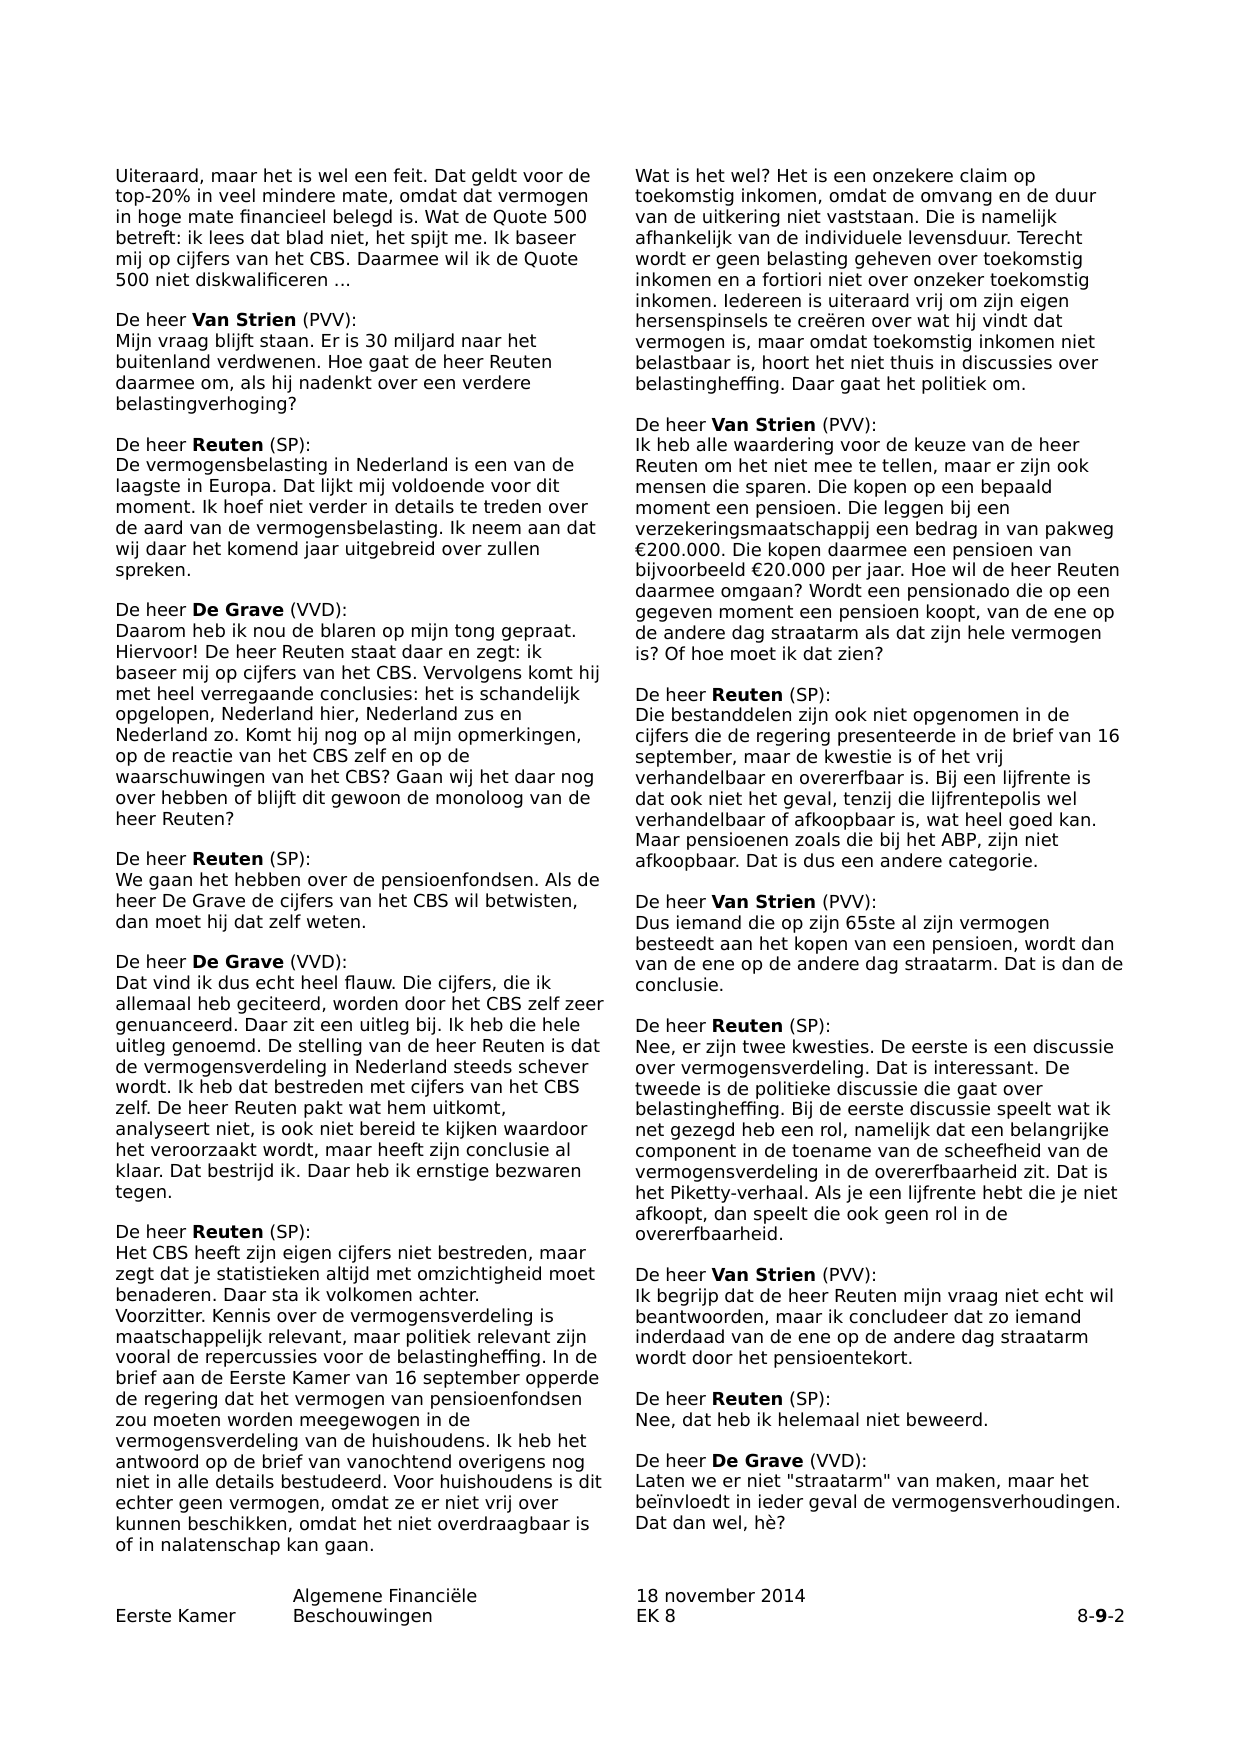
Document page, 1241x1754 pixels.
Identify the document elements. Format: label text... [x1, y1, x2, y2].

text De heer Reuten (SP): [115, 849, 605, 870]
text Dus iemand die op zijn 65ste al zijn vermogen besteedt aan het kopen van een pensioen, wordt dan van de ene op de andere dag straatarm. Dat is dan de conclusie. [635, 912, 1125, 996]
text De heer Van Strien (PVV): [635, 1265, 1125, 1286]
text Mijn vraag blijft staan. Er is 30 miljard naar het buitenland verdwenen. Hoe gaat de heer Reuten daarmee om, als hij nadenkt over een verdere belastingverhoging? [115, 331, 605, 414]
text Wat is het wel? Het is een onzekere claim op toekomstig inkomen, omdat de omvang en de duur van de uitkering niet vaststaan. Die is namelijk afhankelijk van de individuele levensduur. Terecht wordt er geen belasting geheven over toekomstig inkomen en a fortiori niet over onzeker toekomstig inkomen. Iedereen is uiteraard vrij om zijn eigen hersenspinsels te creëren over wat hij vindt dat vermogen is, maar omdat toekomstig inkomen niet belastbaar is, hoort het niet thuis in discussies over belastingheffing. Daar gaat het politiek om. [635, 165, 1125, 394]
text We gaan het hebben over de pensioenfondsen. Als de heer De Grave de cijfers van het CBS wil betwisten, dan moet hij dat zelf weten. [115, 870, 605, 932]
text De heer Reuten (SP): [635, 1389, 1125, 1410]
text De heer De Grave (VVD): [635, 1451, 1125, 1471]
text Die bestanddelen zijn ook niet opgenomen in de cijfers die de regering presenteerde in de brief van 16 september, maar de kwestie is of het vrij verhandelbaar en overerfbaar is. Bij een lijfrente is dat ook niet het geval, tenzij die lijfrentepolis wel verhandelbaar of afkoopbaar is, wat heel goed kan. Maar pensioenen zoals die bij het ABP, zijn niet afkoopbaar. Dat is dus een andere categorie. [635, 705, 1125, 872]
text De vermogensbelasting in Nederland is een van de laagste in Europa. Dat lijkt mij voldoende voor dit moment. Ik hoef niet verder in details te treden over de aard van de vermogensbelasting. Ik neem aan dat wij daar het komend jaar uitgebreid over zullen spreken. [115, 455, 605, 580]
text Uiteraard, maar het is wel een feit. Dat geldt voor de top-20% in veel mindere mate, omdat dat vermogen in hoge mate financieel belegd is. Wat de Quote 500 betreft: ik lees dat blad niet, het spijt me. Ik baseer mij op cijfers van het CBS. Daarmee wil ik de Quote 500 niet diskwalificeren ... [115, 165, 605, 290]
text Het CBS heeft zijn eigen cijfers niet bestreden, maar zegt dat je statistieken altijd met omzichtigheid moet benaderen. Daar sta ik volkomen achter. [115, 1243, 605, 1306]
text Laten we er niet "straatarm" van maken, maar het beïnvloedt in ieder geval de vermogensverhoudingen. Dat dan wel, hè? [635, 1471, 1125, 1534]
text De heer De Grave (VVD): [115, 952, 605, 973]
text De heer Van Strien (PVV): [635, 414, 1125, 435]
text De heer Reuten (SP): [115, 434, 605, 455]
text Daarom heb ik nou de blaren op mijn tong gepraat. Hiervoor! De heer Reuten staat daar en zegt: ik baseer mij op cijfers van het CBS. Vervolgens komt hij met heel verregaande conclusies: het is schandelijk opgelopen, Nederland hier, Nederland zus en Nederland zo. Komt hij nog op al mijn opmerkingen, op de reactie van het CBS zelf en op de waarschuwingen van het CBS? Gaan wij het daar nog over hebben of blijft dit gewoon de monoloog van de heer Reuten? [115, 621, 605, 829]
text De heer De Grave (VVD): [115, 600, 605, 621]
text De heer Reuten (SP): [635, 1016, 1125, 1037]
text De heer Reuten (SP): [635, 684, 1125, 705]
text Nee, er zijn twee kwesties. De eerste is een discussie over vermogensverdeling. Dat is interessant. De tweede is de politieke discussie die gaat over belastingheffing. Bij de eerste discussie speelt wat ik net gezegd heb een rol, namelijk dat een belangrijke component in de toename van de scheefheid van de vermogensverdeling in de overerfbaarheid zit. Dat is het Piketty-verhaal. Als je een lijfrente hebt die je niet afkoopt, dan speelt die ook geen rol in de overerfbaarheid. [635, 1037, 1125, 1245]
text Nee, dat heb ik helemaal niet beweerd. [635, 1410, 1125, 1431]
text De heer Van Strien (PVV): [115, 310, 605, 331]
text Ik begrijp dat de heer Reuten mijn vraag niet echt wil beantwoorden, maar ik concludeer dat zo iemand inderdaad van de ene op de andere dag straatarm wordt door het pensioentekort. [635, 1286, 1125, 1369]
text Ik heb alle waardering voor de keuze van de heer Reuten om het niet mee te tellen, maar er zijn ook mensen die sparen. Die kopen op een bepaald moment een pensioen. Die leggen bij een verzekeringsmaatschappij een bedrag in van pakweg €200.000. Die kopen daarmee een pensioen van bijvoorbeeld €20.000 per jaar. Hoe wil de heer Reuten daarmee omgaan? Wordt een pensionado die op een gegeven moment een pensioen koopt, van de ene op de andere dag straatarm als dat zijn hele vermogen is? Of hoe moet ik dat zien? [635, 435, 1125, 664]
text Dat vind ik dus echt heel flauw. Die cijfers, die ik allemaal heb geciteerd, worden door het CBS zelf zeer genuanceerd. Daar zit een uitleg bij. Ik heb die hele uitleg genoemd. De stelling van de heer Reuten is dat de vermogensverdeling in Nederland steeds schever wordt. Ik heb dat bestreden met cijfers van het CBS zelf. De heer Reuten pakt wat hem uitkomt, analyseert niet, is ook niet bereid te kijken waardoor het veroorzaakt wordt, maar heeft zijn conclusie al klaar. Dat bestrijd ik. Daar heb ik ernstige bezwaren tegen. [115, 973, 605, 1202]
text De heer Van Strien (PVV): [635, 892, 1125, 912]
text Voorzitter. Kennis over de vermogensverdeling is maatschappelijk relevant, maar politiek relevant zijn vooral de repercussies voor de belastingheffing. In de brief aan de Eerste Kamer van 16 september opperde de regering dat het vermogen van pensioenfondsen zou moeten worden meegewogen in de vermogensverdeling van de huishoudens. Ik heb het antwoord op de brief van vanochtend overigens nog niet in alle details bestudeerd. Voor huishoudens is dit echter geen vermogen, omdat ze er niet vrij over kunnen beschikken, omdat het niet overdraagbaar is of in nalatenschap kan gaan. [115, 1306, 605, 1556]
text De heer Reuten (SP): [115, 1222, 605, 1243]
